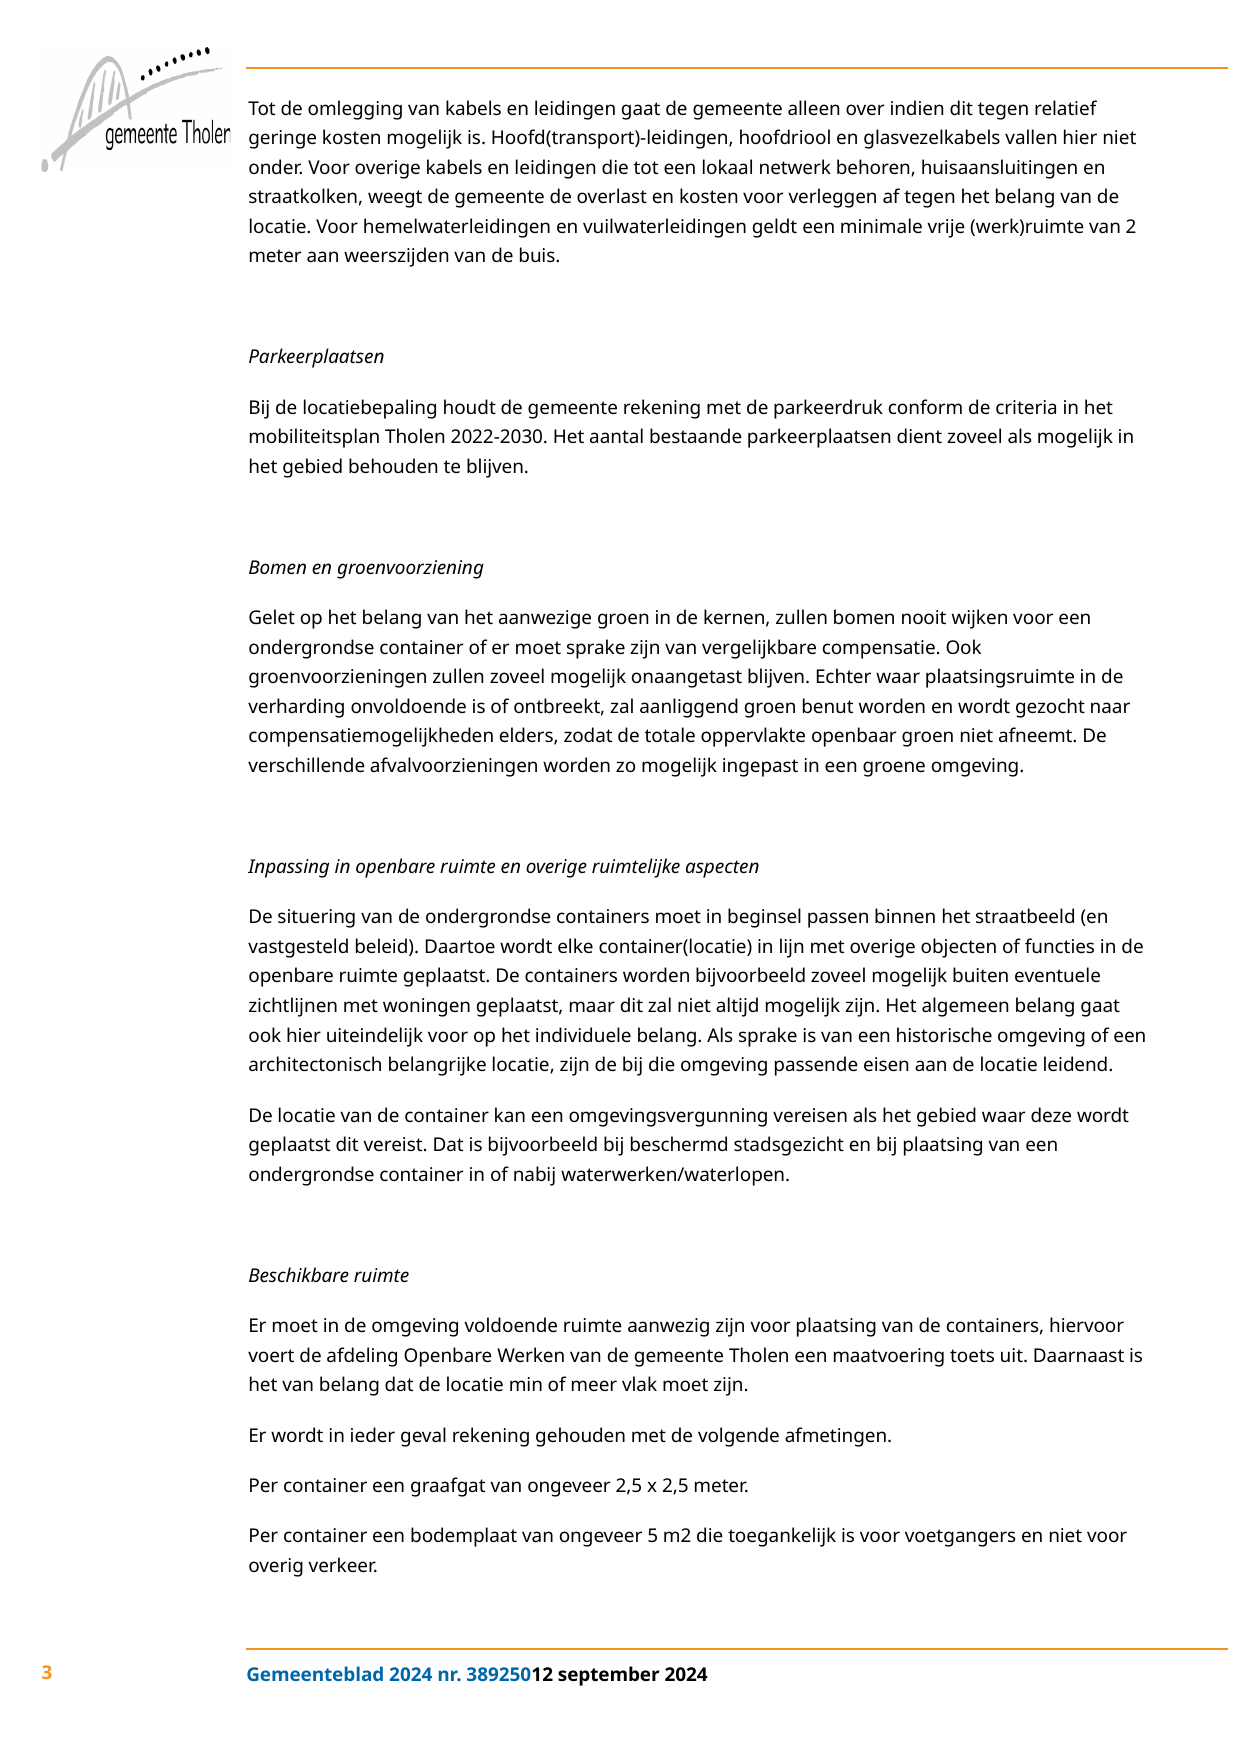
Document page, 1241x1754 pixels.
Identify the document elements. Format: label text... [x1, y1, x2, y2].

text Bomen en groenvoorziening [248, 554, 1152, 580]
text Beschikbare ruimte [248, 1262, 1152, 1288]
text Per container een bodemplaat van ongeveer 5 m2 die toegankelijk is voor voetgangers en niet voor overig verkeer. [248, 1523, 1152, 1578]
text Bij de locatiebepaling houdt de gemeente rekening met de parkeerdruk conform de criteria in het mobiliteitsplan Tholen 2022-2030. Het aantal bestaande parkeerplaatsen dient zoveel als mogelijk in het gebied behouden te blijven. [248, 394, 1152, 479]
text Inpassing in openbare ruimte en overige ruimtelijke aspecten [248, 853, 1152, 879]
text Er moet in de omgeving voldoende ruimte aanwezig zijn voor plaatsing van de containers, hiervoor voert de afdeling Openbare Werken van de gemeente Tholen een maatvoering toets uit. Daarnaast is het van belang dat de locatie min of meer vlak moet zijn. [248, 1312, 1152, 1397]
text De situering van de ondergrondse containers moet in beginsel passen binnen het straatbeeld (en vastgesteld beleid). Daartoe wordt elke container(locatie) in lijn met overige objecten of functies in de openbare ruimte geplaatst. De containers worden bijvoorbeeld zoveel mogelijk buiten eventuele zichtlijnen met woningen geplaatst, maar dit zal niet altijd mogelijk zijn. Het algemeen belang gaat ook hier uiteindelijk voor op het individuele belang. Als sprake is van een historische omgeving of een architectonisch belangrijke locatie, zijn de bij die omgeving passende eisen aan de locatie leidend. [248, 903, 1152, 1077]
picture [41, 47, 231, 172]
text Parkeerplaatsen [248, 343, 1152, 369]
text Er wordt in ieder geval rekening gehouden met de volgende afmetingen. [248, 1422, 1152, 1448]
text Per container een graafgat van ongeveer 2,5 x 2,5 meter. [248, 1472, 1152, 1498]
text Gelet op het belang van het aanwezige groen in de kernen, zullen bomen nooit wijken voor een ondergrondse container of er moet sprake zijn van vergelijkbare compensatie. Ook groenvoorzieningen zullen zoveel mogelijk onaangetast blijven. Echter waar plaatsingsruimte in de verharding onvoldoende is of ontbreekt, zal aanliggend groen benut worden en wordt gezocht naar compensatiemogelijkheden elders, zodat de totale oppervlakte openbaar groen niet afneemt. De verschillende afvalvoorzieningen worden zo mogelijk ingepast in een groene omgeving. [248, 604, 1152, 778]
text De locatie van de container kan een omgevingsvergunning vereisen als het gebied waar deze wordt geplaatst dit vereist. Dat is bijvoorbeeld bij beschermd stadsgezicht en bij plaatsing van een ondergrondse container in of nabij waterwerken/waterlopen. [248, 1102, 1152, 1187]
text Tot de omlegging van kabels en leidingen gaat de gemeente alleen over indien dit tegen relatief geringe kosten mogelijk is. Hoofd(transport)-leidingen, hoofdriool en glasvezelkabels vallen hier niet onder. Voor overige kabels en leidingen die tot een lokaal netwerk behoren, huisaansluitingen en straatkolken, weegt de gemeente de overlast en kosten voor verleggen af tegen het belang van de locatie. Voor hemelwaterleidingen en vuilwaterleidingen geldt een minimale vrije (werk)ruimte van 2 meter aan weerszijden van de buis. [248, 95, 1152, 268]
